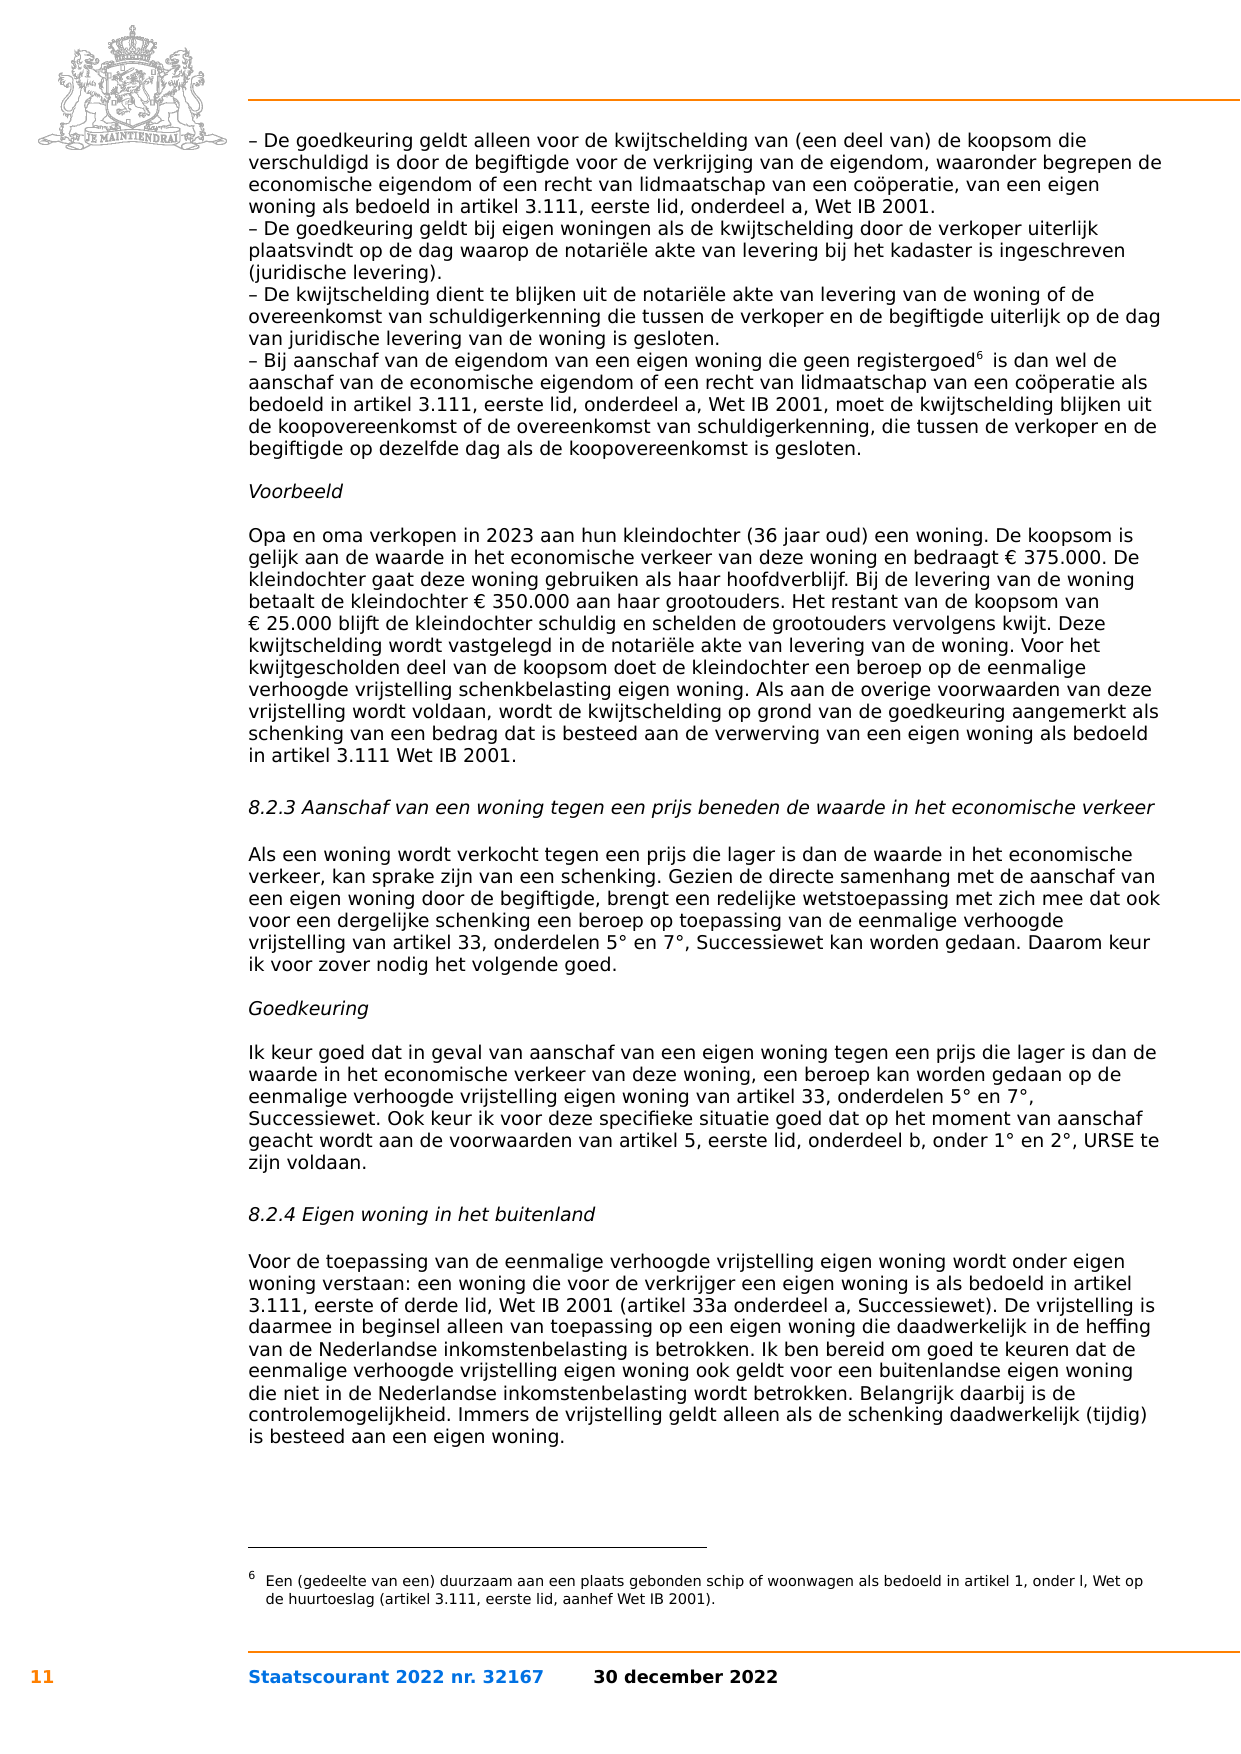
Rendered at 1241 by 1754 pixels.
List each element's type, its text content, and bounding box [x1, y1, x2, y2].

picture [38, 25, 227, 150]
text Een (gedeelte van een) duurzaam aan een plaats gebonden schip of woonwagen als bedoeld in artikel 1, onder l, Wet op de huurtoeslag (artikel 3.111, eerste lid, aanhef Wet IB 2001). [248, 1569, 1163, 1608]
text – De goedkeuring geldt alleen voor de kwijtschelding van (een deel van) de koopsom die verschuldigd is door de begiftigde voor de verkrijging van de eigendom, waaronder begrepen de economische eigendom of een recht van lidmaatschap van een coöperatie, van een eigen woning als bedoeld in artikel 3.111, eerste lid, onderdeel a, Wet IB 2001. [248, 130, 1163, 218]
text Opa en oma verkopen in 2023 aan hun kleindochter (36 jaar oud) een woning. De koopsom is gelijk aan de waarde in het economische verkeer van deze woning en bedraagt € 375.000. De kleindochter gaat deze woning gebruiken als haar hoofdverblijf. Bij de levering van de woning betaalt de kleindochter € 350.000 aan haar grootouders. Het restant van de koopsom van € 25.000 blijft de kleindochter schuldig en schelden de grootouders vervolgens kwijt. Deze kwijtschelding wordt vastgelegd in de notariële akte van levering van de woning. Voor het kwijtgescholden deel van de koopsom doet de kleindochter een beroep op de eenmalige verhoogde vrijstelling schenkbelasting eigen woning. Als aan de overige voorwaarden van deze vrijstelling wordt voldaan, wordt de kwijtschelding op grond van de goedkeuring aangemerkt als schenking van een bedrag dat is besteed aan de verwerving van een eigen woning als bedoeld in artikel 3.111 Wet IB 2001. [248, 525, 1163, 767]
text – De kwijtschelding dient te blijken uit de notariële akte van levering van de woning of de overeenkomst van schuldigerkenning die tussen de verkoper en de begiftigde uiterlijk op de dag van juridische levering van de woning is gesloten. [248, 284, 1163, 350]
subtitle 8.2.4 Eigen woning in het buitenland [248, 1203, 1163, 1226]
subtitle Goedkeuring [248, 998, 1163, 1020]
text – Bij aanschaf van de eigendom van een eigen woning die geen registergoed is dan wel de aanschaf van de economische eigendom of een recht van lidmaatschap van een coöperatie als bedoeld in artikel 3.111, eerste lid, onderdeel a, Wet IB 2001, moet de kwijtschelding blijken uit de koopovereenkomst of de overeenkomst van schuldigerkenning, die tussen de verkoper en de begiftigde op dezelfde dag als de koopovereenkomst is gesloten. [248, 350, 1163, 459]
text Voor de toepassing van de eenmalige verhoogde vrijstelling eigen woning wordt onder eigen woning verstaan: een woning die voor de verkrijger een eigen woning is als bedoeld in artikel 3.111, eerste of derde lid, Wet IB 2001 (artikel 33a onderdeel a, Successiewet). De vrijstelling is daarmee in beginsel alleen van toepassing op een eigen woning die daadwerkelijk in de heffing van de Nederlandse inkomstenbelasting is betrokken. Ik ben bereid om goed te keuren dat de eenmalige verhoogde vrijstelling eigen woning ook geldt voor een buitenlandse eigen woning die niet in de Nederlandse inkomstenbelasting wordt betrokken. Belangrijk daarbij is de controlemogelijkheid. Immers de vrijstelling geldt alleen als de schenking daadwerkelijk (tijdig) is besteed aan een eigen woning. [248, 1251, 1163, 1448]
text – De goedkeuring geldt bij eigen woningen als de kwijtschelding door de verkoper uiterlijk plaatsvindt op de dag waarop de notariële akte van levering bij het kadaster is ingeschreven (juridische levering). [248, 218, 1163, 284]
subtitle 8.2.3 Aanschaf van een woning tegen een prijs beneden de waarde in het economische verkeer [248, 797, 1163, 819]
subtitle Voorbeeld [248, 481, 1163, 503]
text Als een woning wordt verkocht tegen een prijs die lager is dan de waarde in het economische verkeer, kan sprake zijn van een schenking. Gezien de directe samenhang met de aanschaf van een eigen woning door de begiftigde, brengt een redelijke wetstoepassing met zich mee dat ook voor een dergelijke schenking een beroep op toepassing van de eenmalige verhoogde vrijstelling van artikel 33, onderdelen 5° en 7°, Successiewet kan worden gedaan. Daarom keur ik voor zover nodig het volgende goed. [248, 844, 1163, 976]
text Ik keur goed dat in geval van aanschaf van een eigen woning tegen een prijs die lager is dan de waarde in het economische verkeer van deze woning, een beroep kan worden gedaan op de eenmalige verhoogde vrijstelling eigen woning van artikel 33, onderdelen 5° en 7°, Successiewet. Ook keur ik voor deze specifieke situatie goed dat op het moment van aanschaf geacht wordt aan de voorwaarden van artikel 5, eerste lid, onderdeel b, onder 1° en 2°, URSE te zijn voldaan. [248, 1042, 1163, 1173]
